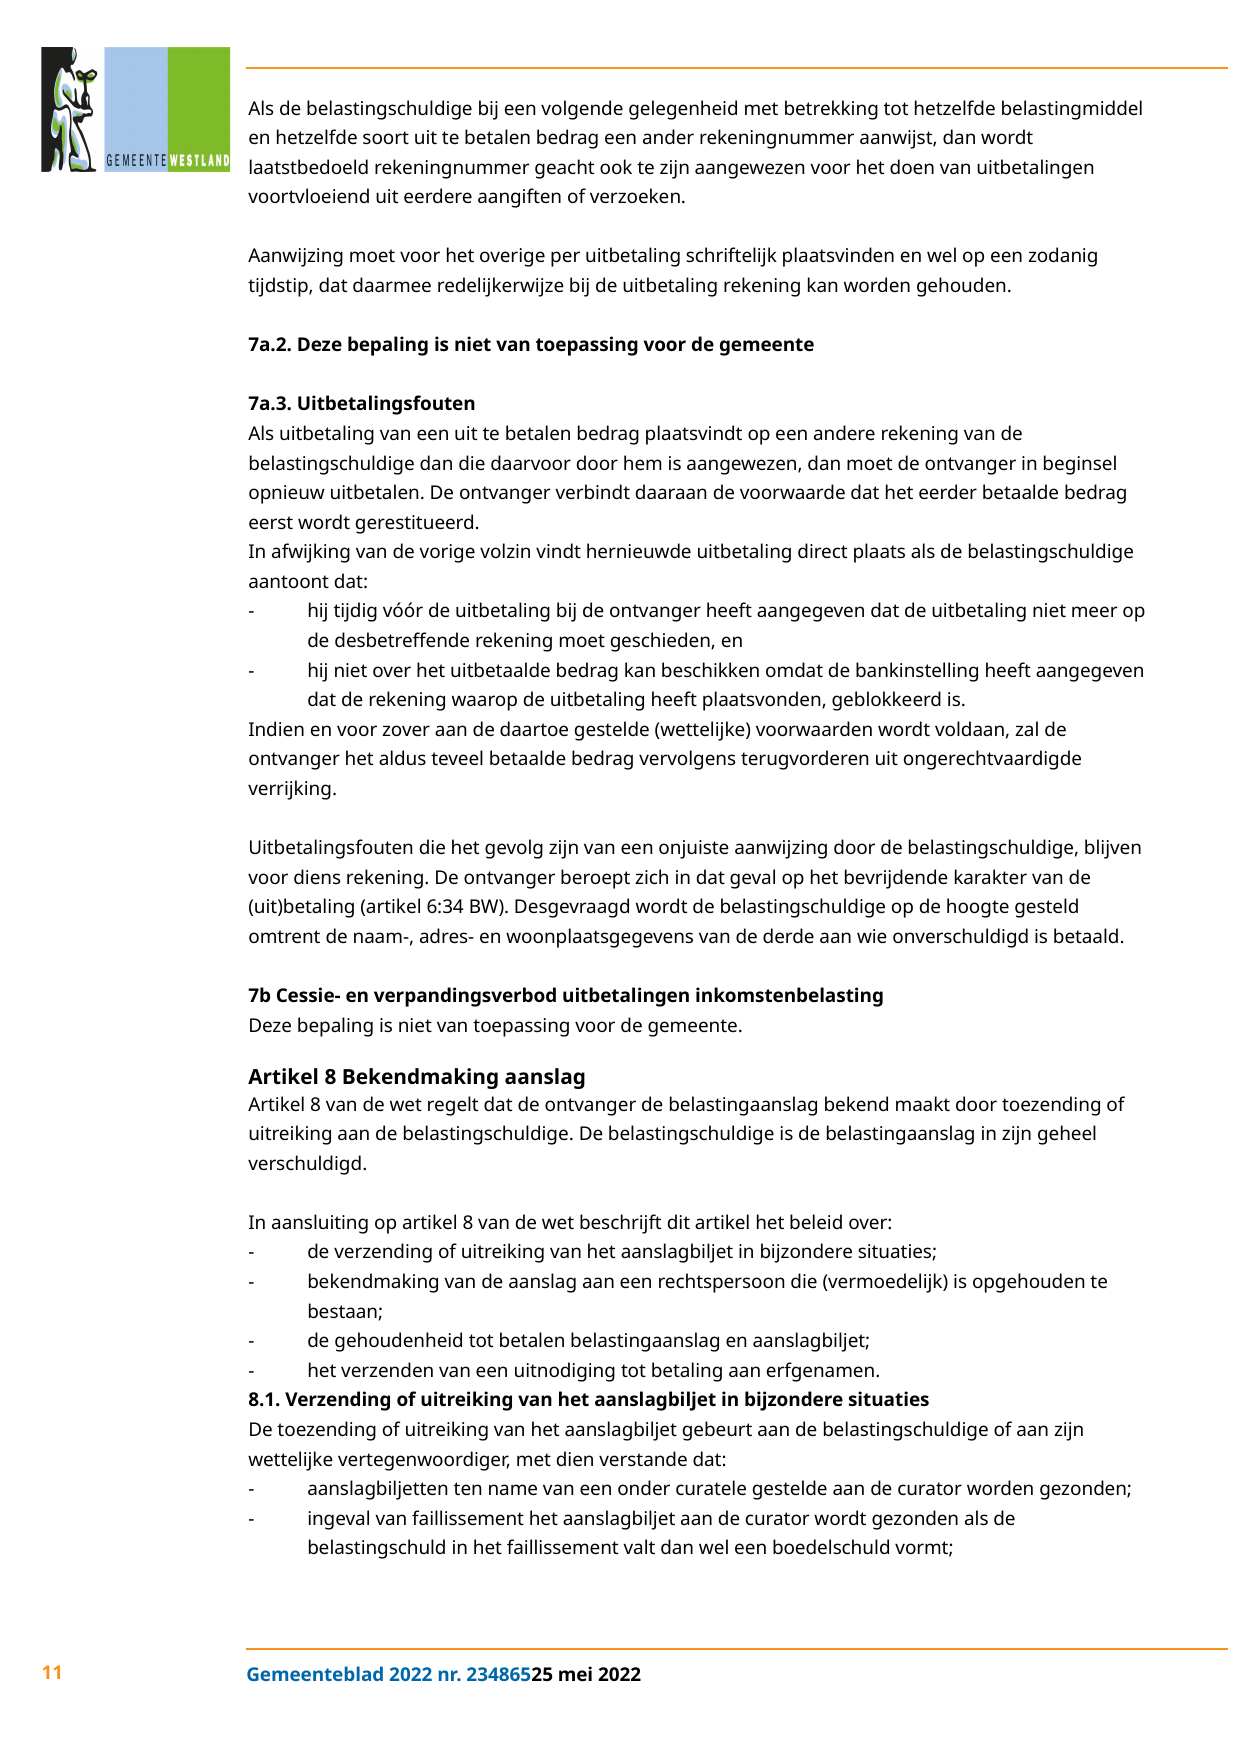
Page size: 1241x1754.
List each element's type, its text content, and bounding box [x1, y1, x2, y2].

list de verzending of uitreiking van het aanslagbiljet in bijzondere situaties; [248, 1239, 1152, 1264]
text 7a.2. Deze bepaling is niet van toepassing voor de gemeente [248, 331, 1152, 357]
text De toezending of uitreiking van het aanslagbiljet gebeurt aan de belastingschuldige of aan zijn wettelijke vertegenwoordiger, met dien verstande dat: [248, 1416, 1152, 1471]
list ingeval van faillissement het aanslagbiljet aan de curator wordt gezonden als de belastingschuld in het faillissement valt dan wel een boedelschuld vormt; [248, 1505, 1152, 1560]
text 7a.3. Uitbetalingsfouten [248, 391, 1152, 416]
list bekendmaking van de aanslag aan een rechtspersoon die (vermoedelijk) is opgehouden te bestaan; [248, 1268, 1152, 1323]
list hij tijdig vóór de uitbetaling bij de ontvanger heeft aangegeven dat de uitbetaling niet meer op de desbetreffende rekening moet geschieden, en [248, 598, 1152, 653]
text Artikel 8 van de wet regelt dat de ontvanger de belastingaanslag bekend maakt door toezending of uitreiking aan de belastingschuldige. De belastingschuldige is de belastingaanslag in zijn geheel verschuldigd. [248, 1091, 1152, 1176]
text Artikel 8 Bekendmaking aanslag [248, 1062, 1152, 1091]
text Als de belastingschuldige bij een volgende gelegenheid met betrekking tot hetzelfde belastingmiddel en hetzelfde soort uit te betalen bedrag een ander rekeningnummer aanwijst, dan wordt laatstbedoeld rekeningnummer geacht ook te zijn aangewezen voor het doen van uitbetalingen voortvloeiend uit eerdere aangiften of verzoeken. [248, 95, 1152, 209]
list hij niet over het uitbetaalde bedrag kan beschikken omdat de bankinstelling heeft aangegeven dat de rekening waarop de uitbetaling heeft plaatsvonden, geblokkeerd is. [248, 657, 1152, 712]
text 8.1. Verzending of uitreiking van het aanslagbiljet in bijzondere situaties [248, 1387, 1152, 1412]
text In afwijking van de vorige volzin vindt hernieuwde uitbetaling direct plaats als de belastingschuldige aantoont dat: [248, 538, 1152, 594]
text 7b Cessie- en verpandingsverbod uitbetalingen inkomstenbelasting [248, 982, 1152, 1008]
text Uitbetalingsfouten die het gevolg zijn van een onjuiste aanwijzing door de belastingschuldige, blijven voor diens rekening. De ontvanger beroept zich in dat geval op het bevrijdende karakter van de (uit)betaling (artikel 6:34 BW). Desgevraagd wordt de belastingschuldige op de hoogte gesteld omtrent de naam-, adres- en woonplaatsgegevens van de derde aan wie onverschuldigd is betaald. [248, 834, 1152, 949]
text Als uitbetaling van een uit te betalen bedrag plaatsvindt op een andere rekening van de belastingschuldige dan die daarvoor door hem is aangewezen, dan moet de ontvanger in beginsel opnieuw uitbetalen. De ontvanger verbindt daaraan de voorwaarde dat het eerder betaalde bedrag eerst wordt gerestitueerd. [248, 420, 1152, 535]
picture [41, 47, 231, 172]
list het verzenden van een uitnodiging tot betaling aan erfgenamen. [248, 1357, 1152, 1383]
text Deze bepaling is niet van toepassing voor de gemeente. [248, 1012, 1152, 1038]
list de gehoudenheid tot betalen belastingaanslag en aanslagbiljet; [248, 1327, 1152, 1353]
text Aanwijzing moet voor het overige per uitbetaling schriftelijk plaatsvinden en wel op een zodanig tijdstip, dat daarmee redelijkerwijze bij de uitbetaling rekening kan worden gehouden. [248, 243, 1152, 298]
text Indien en voor zover aan de daartoe gestelde (wettelijke) voorwaarden wordt voldaan, zal de ontvanger het aldus teveel betaalde bedrag vervolgens terugvorderen uit ongerechtvaardigde verrijking. [248, 716, 1152, 801]
text In aansluiting op artikel 8 van de wet beschrijft dit artikel het beleid over: [248, 1209, 1152, 1235]
list aanslagbiljetten ten name van een onder curatele gestelde aan de curator worden gezonden; [248, 1475, 1152, 1501]
